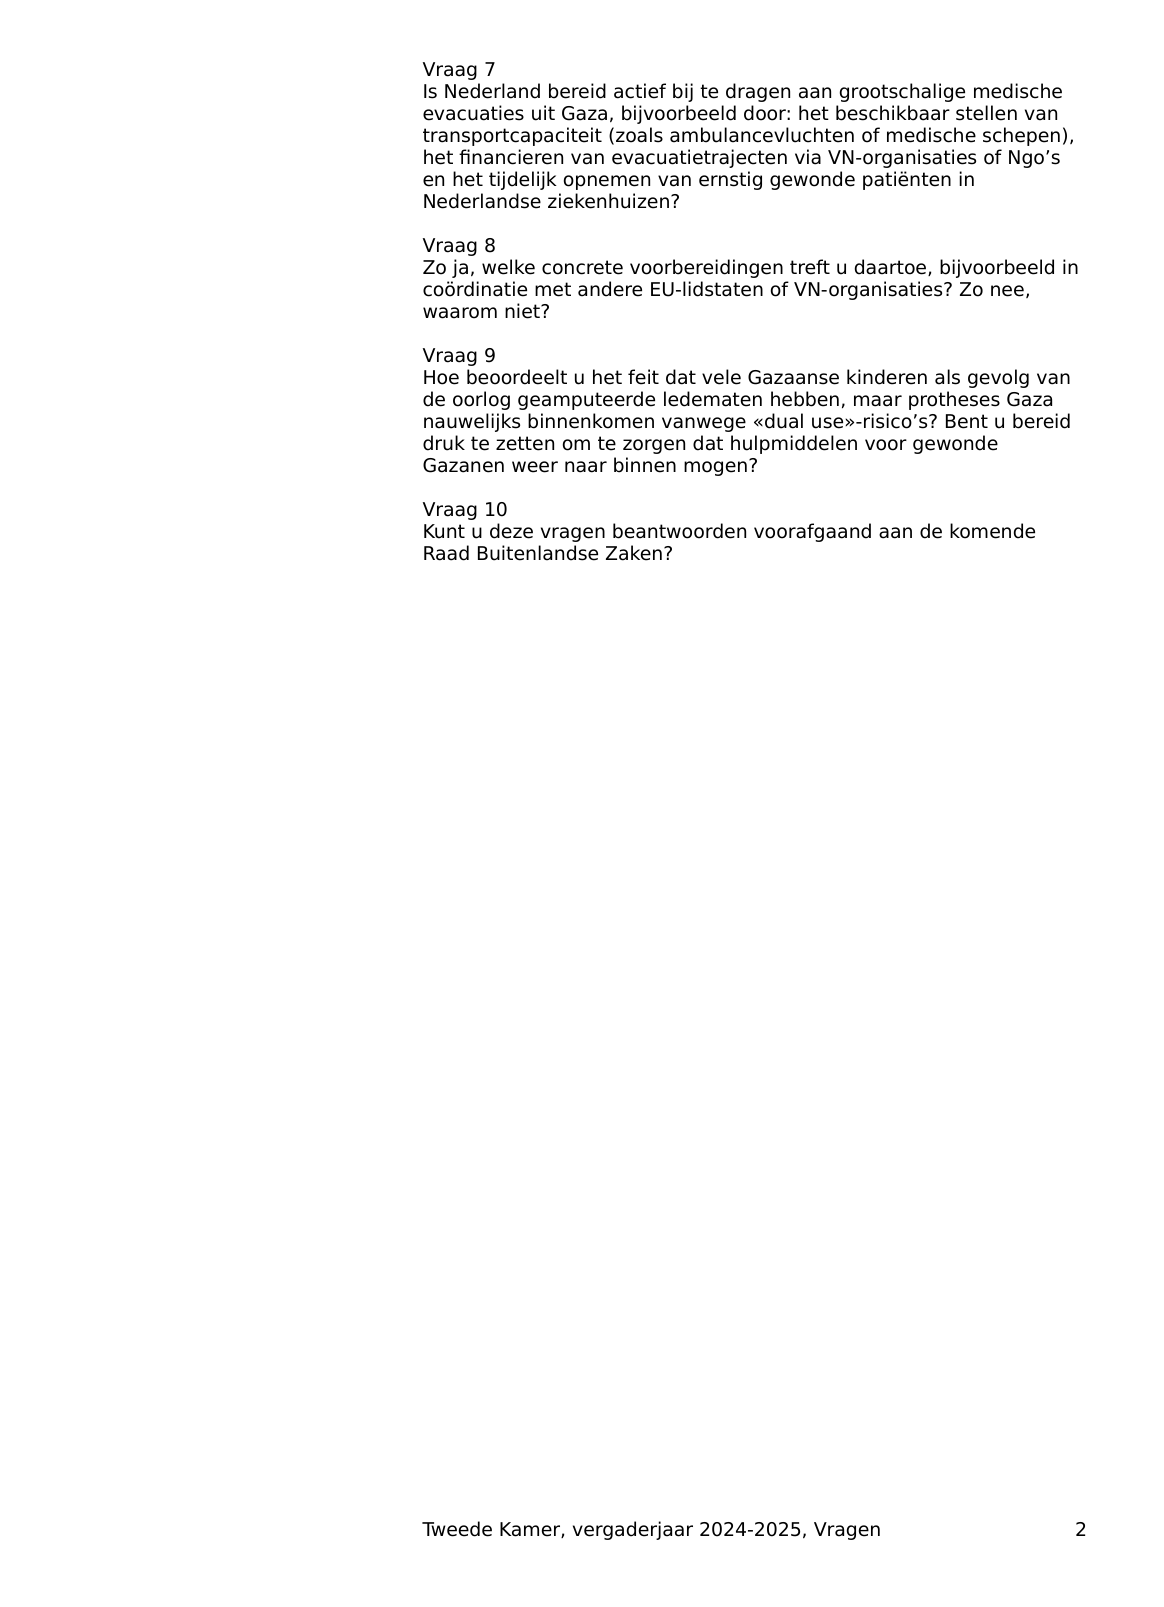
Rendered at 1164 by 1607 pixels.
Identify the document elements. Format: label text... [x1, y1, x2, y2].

text Kunt u deze vragen beantwoorden voorafgaand aan de komende Raad Buitenlandse Zaken? [422, 521, 1087, 565]
text Zo ja, welke concrete voorbereidingen treft u daartoe, bijvoorbeeld in coördinatie met andere EU-lidstaten of VN-organisaties? Zo nee, waarom niet? [422, 257, 1087, 323]
text Vraag 9 [422, 345, 1087, 367]
text Vraag 8 [422, 235, 1087, 257]
text Vraag 7 [422, 59, 1087, 81]
text Hoe beoordeelt u het feit dat vele Gazaanse kinderen als gevolg van de oorlog geamputeerde ledematen hebben, maar protheses Gaza nauwelijks binnenkomen vanwege «dual use»-risico’s? Bent u bereid druk te zetten om te zorgen dat hulpmiddelen voor gewonde Gazanen weer naar binnen mogen? [422, 367, 1087, 477]
text Is Nederland bereid actief bij te dragen aan grootschalige medische evacuaties uit Gaza, bijvoorbeeld door: het beschikbaar stellen van transportcapaciteit (zoals ambulancevluchten of medische schepen), het financieren van evacuatietrajecten via VN-organisaties of Ngo’s en het tijdelijk opnemen van ernstig gewonde patiënten in Nederlandse ziekenhuizen? [422, 81, 1087, 213]
text Vraag 10 [422, 499, 1087, 521]
